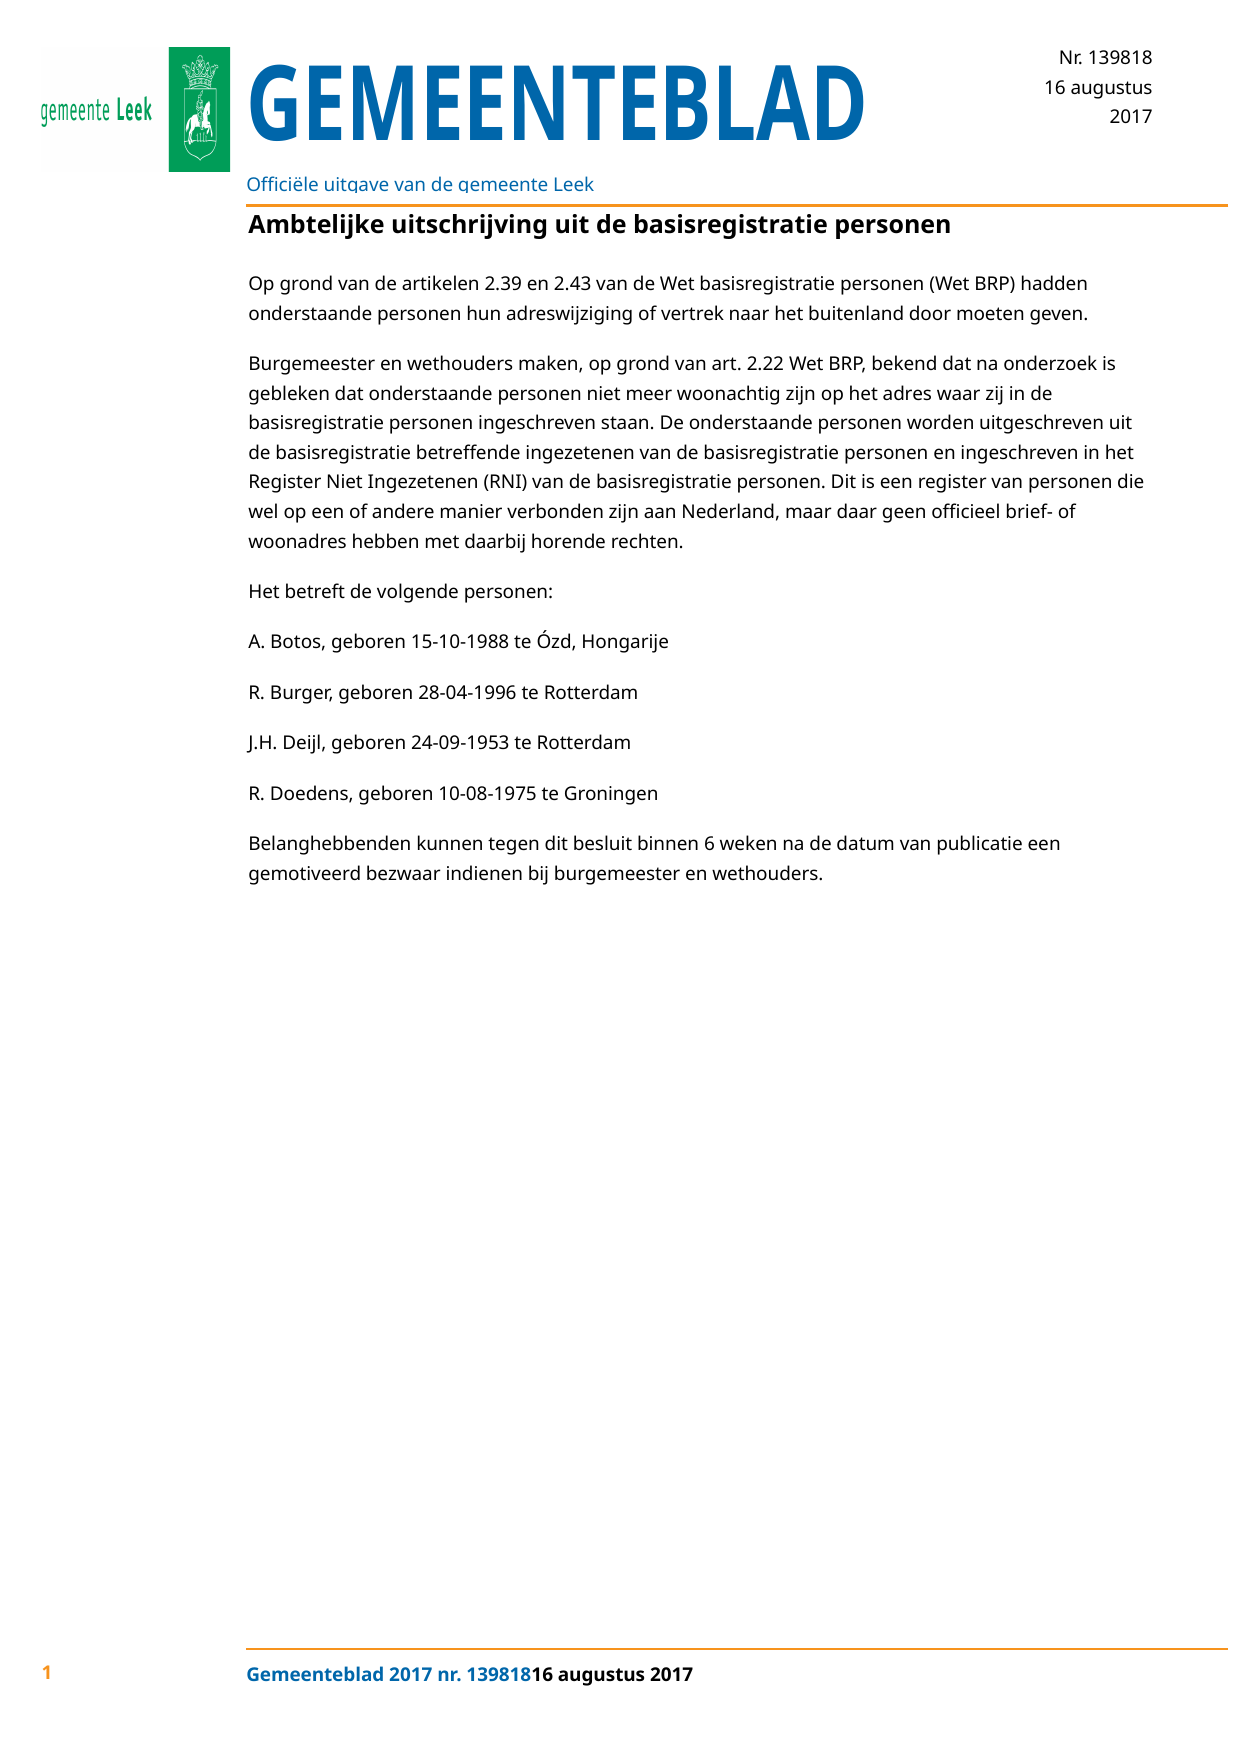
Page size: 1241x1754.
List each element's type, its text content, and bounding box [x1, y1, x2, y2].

text J.H. Deijl, geboren 24-09-1953 te Rotterdam [248, 729, 1152, 755]
text R. Burger, geboren 28-04-1996 te Rotterdam [248, 679, 1152, 705]
text Het betreft de volgende personen: [248, 578, 1152, 604]
text A. Botos, geboren 15-10-1988 te Ózd, Hongarije [248, 629, 1152, 654]
text Burgemeester en wethouders maken, op grond van art. 2.22 Wet BRP, bekend dat na onderzoek is gebleken dat onderstaande personen niet meer woonachtig zijn op het adres waar zij in de basisregistratie personen ingeschreven staan. De onderstaande personen worden uitgeschreven uit de basisregistratie betreffende ingezetenen van de basisregistratie personen en ingeschreven in het Register Niet Ingezetenen (RNI) van de basisregistratie personen. Dit is een register van personen die wel op een of andere manier verbonden zijn aan Nederland, maar daar geen officieel brief- of woonadres hebben met daarbij horende rechten. [248, 350, 1152, 553]
picture [41, 47, 231, 172]
text Belanghebbenden kunnen tegen dit besluit binnen 6 weken na de datum van publicatie een gemotiveerd bezwaar indienen bij burgemeester en wethouders. [248, 830, 1152, 886]
text Op grond van de artikelen 2.39 en 2.43 van de Wet basisregistratie personen (Wet BRP) hadden onderstaande personen hun adreswijziging of vertrek naar het buitenland door moeten geven. [248, 270, 1152, 326]
text Ambtelijke uitschrijving uit de basisregistratie personen [248, 207, 1152, 241]
text R. Doedens, geboren 10-08-1975 te Groningen [248, 780, 1152, 806]
